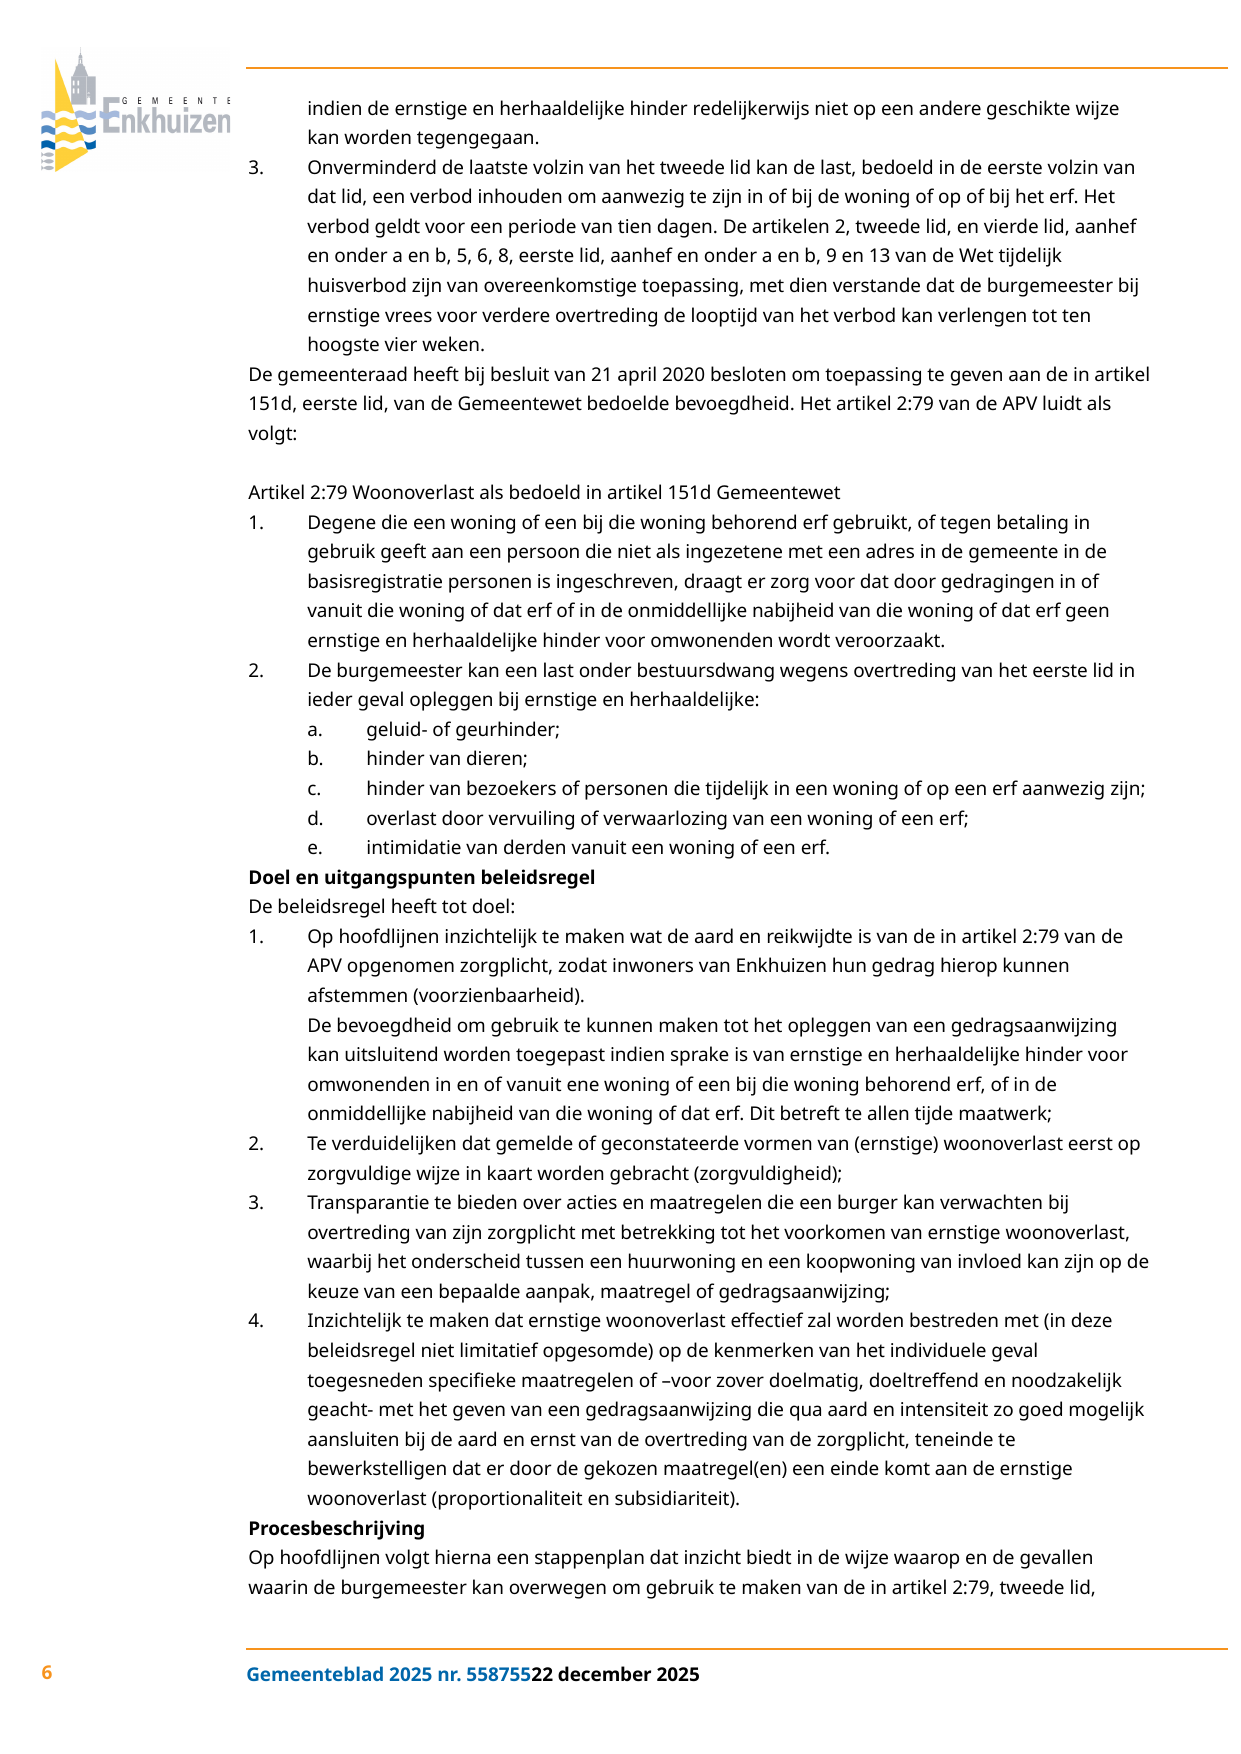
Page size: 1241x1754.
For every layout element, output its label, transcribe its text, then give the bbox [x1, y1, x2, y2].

list overlast door vervuiling of verwaarlozing van een woning of een erf; [307, 805, 1152, 831]
picture [41, 47, 231, 172]
list De burgemeester kan een last onder bestuursdwang wegens overtreding van het eerste lid in ieder geval opleggen bij ernstige en herhaaldelijke: [248, 657, 1152, 712]
list intimidatie van derden vanuit een woning of een erf. [307, 834, 1152, 860]
text Op hoofdlijnen volgt hierna een stappenplan dat inzicht biedt in de wijze waarop en de gevallen waarin de burgemeester kan overwegen om gebruik te maken van de in artikel 2:79, tweede lid, [248, 1544, 1152, 1600]
text Doel en uitgangspunten beleidsregel [248, 864, 1152, 890]
list Transparantie te bieden over acties en maatregelen die een burger kan verwachten bij overtreding van zijn zorgplicht met betrekking tot het voorkomen van ernstige woonoverlast, waarbij het onderscheid tussen een huurwoning en een koopwoning van invloed kan zijn op de keuze van een bepaalde aanpak, maatregel of gedragsaanwijzing; [248, 1189, 1152, 1304]
text De gemeenteraad heeft bij besluit van 21 april 2020 besloten om toepassing te geven aan de in artikel 151d, eerste lid, van de Gemeentewet bedoelde bevoegdheid. Het artikel 2:79 van de APV luidt als volgt: [248, 361, 1152, 446]
list Te verduidelijken dat gemelde of geconstateerde vormen van (ernstige) woonoverlast eerst op zorgvuldige wijze in kaart worden gebracht (zorgvuldigheid); [248, 1130, 1152, 1186]
list Onverminderd de laatste volzin van het tweede lid kan de last, bedoeld in de eerste volzin van dat lid, een verbod inhouden om aanwezig te zijn in of bij de woning of op of bij het erf. Het verbod geldt voor een periode van tien dagen. De artikelen 2, tweede lid, en vierde lid, aanhef en onder a en b, 5, 6, 8, eerste lid, aanhef en onder a en b, 9 en 13 van de Wet tijdelijk huisverbod zijn van overeenkomstige toepassing, met dien verstande dat de burgemeester bij ernstige vrees voor verdere overtreding de looptijd van het verbod kan verlengen tot ten hoogste vier weken. [248, 154, 1152, 357]
text Artikel 2:79 Woonoverlast als bedoeld in artikel 151d Gemeentewet [248, 479, 1152, 505]
list Degene die een woning of een bij die woning behorend erf gebruikt, of tegen betaling in gebruik geeft aan een persoon die niet als ingezetene met een adres in de gemeente in de basisregistratie personen is ingeschreven, draagt er zorg voor dat door gedragingen in of vanuit die woning of dat erf of in de onmiddellijke nabijheid van die woning of dat erf geen ernstige en herhaaldelijke hinder voor omwonenden wordt veroorzaakt. [248, 509, 1152, 653]
text De beleidsregel heeft tot doel: [248, 893, 1152, 919]
list geluid- of geurhinder; [307, 716, 1152, 742]
list hinder van dieren; [307, 746, 1152, 771]
text Procesbeschrijving [248, 1515, 1152, 1541]
list hinder van bezoekers of personen die tijdelijk in een woning of op een erf aanwezig zijn; [307, 775, 1152, 801]
list De bevoegdheid om gebruik te kunnen maken tot het opleggen van een gedragsaanwijzing kan uitsluitend worden toegepast indien sprake is van ernstige en herhaaldelijke hinder voor omwonenden in en of vanuit ene woning of een bij die woning behorend erf, of in de onmiddellijke nabijheid van die woning of dat erf. Dit betreft te allen tijde maatwerk; [248, 1012, 1152, 1126]
list indien de ernstige en herhaaldelijke hinder redelijkerwijs niet op een andere geschikte wijze kan worden tegengegaan. [248, 95, 1152, 150]
list Op hoofdlijnen inzichtelijk te maken wat de aard en reikwijdte is van de in artikel 2:79 van de APV opgenomen zorgplicht, zodat inwoners van Enkhuizen hun gedrag hierop kunnen afstemmen (voorzienbaarheid). [248, 923, 1152, 1008]
list Inzichtelijk te maken dat ernstige woonoverlast effectief zal worden bestreden met (in deze beleidsregel niet limitatief opgesomde) op de kenmerken van het individuele geval toegesneden specifieke maatregelen of –voor zover doelmatig, doeltreffend en noodzakelijk geacht- met het geven van een gedragsaanwijzing die qua aard en intensiteit zo goed mogelijk aansluiten bij de aard en ernst van de overtreding van de zorgplicht, teneinde te bewerkstelligen dat er door de gekozen maatregel(en) een einde komt aan de ernstige woonoverlast (proportionaliteit en subsidiariteit). [248, 1308, 1152, 1511]
